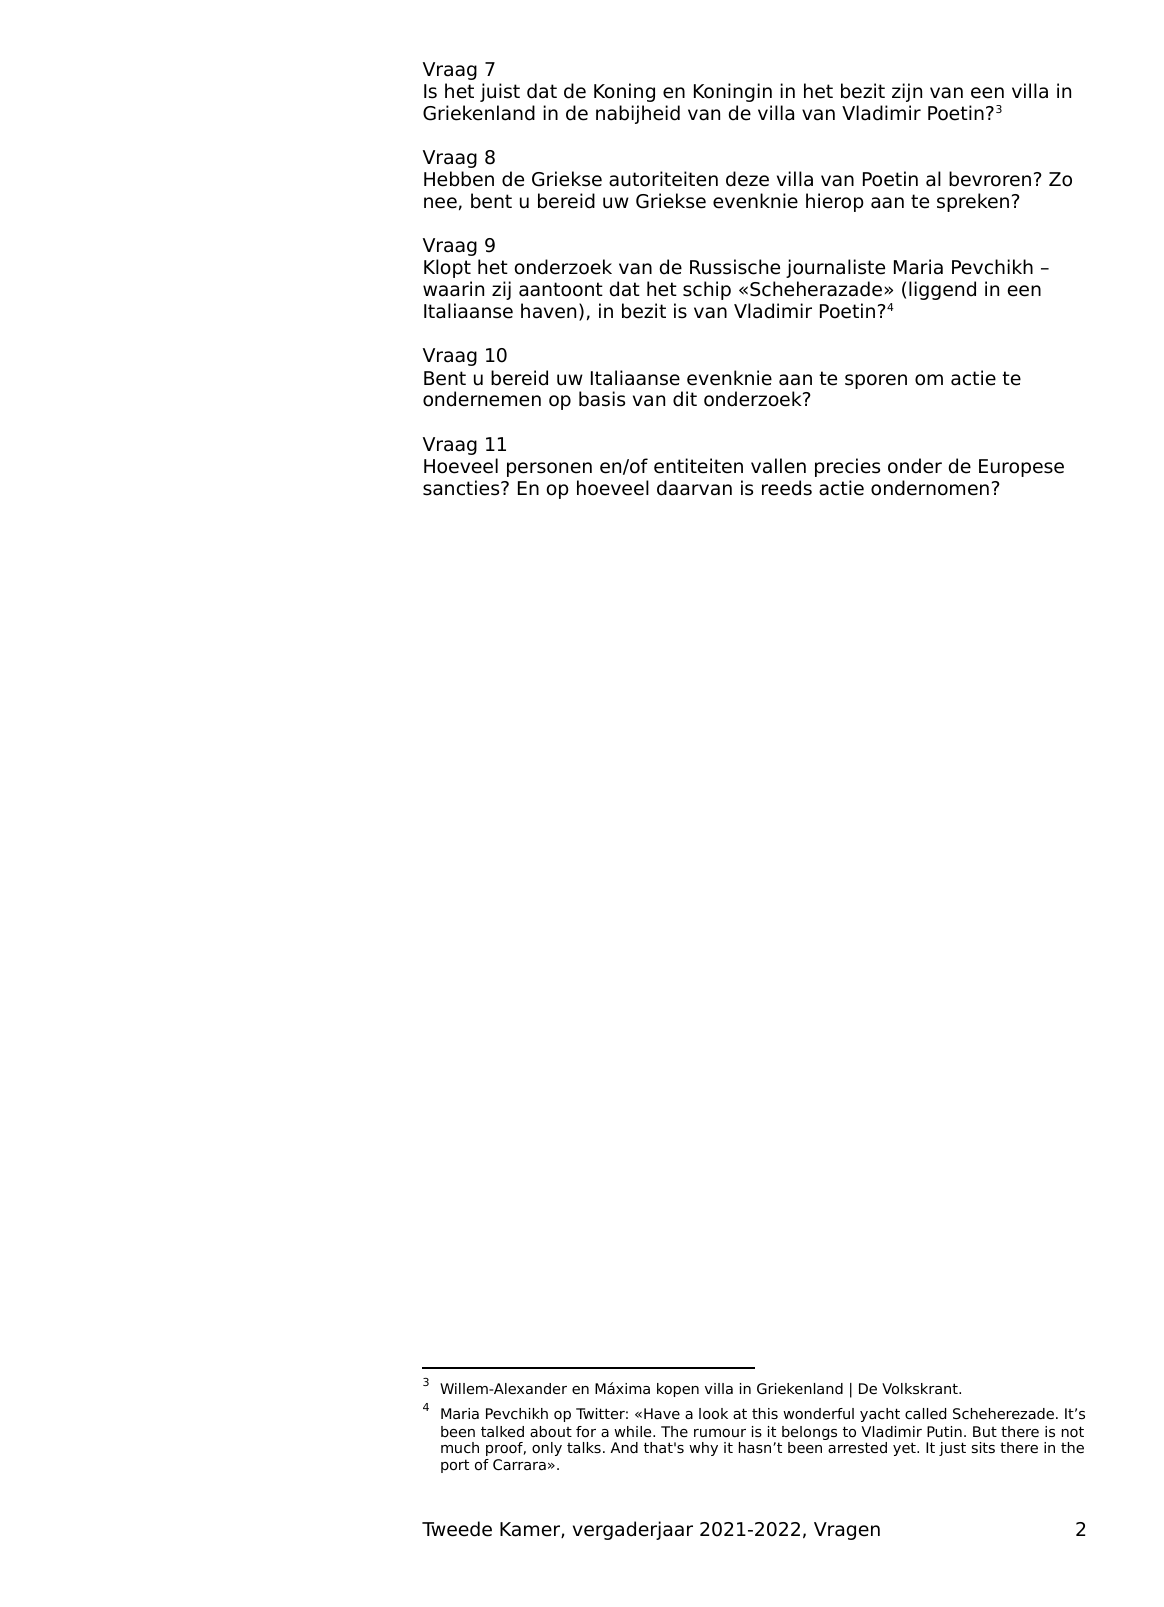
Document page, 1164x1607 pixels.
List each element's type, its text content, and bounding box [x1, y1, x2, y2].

text Hoeveel personen en/of entiteiten vallen precies onder de Europese sancties? En op hoeveel daarvan is reeds actie ondernomen? [422, 456, 1087, 499]
text Vraag 7 [422, 59, 1087, 81]
text Willem-Alexander en Máxima kopen villa in Griekenland | De Volkskrant. [422, 1377, 1087, 1399]
text Klopt het onderzoek van de Russische journaliste Maria Pevchikh – waarin zij aantoont dat het schip «Scheherazade» (liggend in een Italiaanse haven), in bezit is van Vladimir Poetin? [422, 257, 1087, 323]
text Vraag 9 [422, 235, 1087, 257]
text Vraag 8 [422, 147, 1087, 169]
text Is het juist dat de Koning en Koningin in het bezit zijn van een villa in Griekenland in de nabijheid van de villa van Vladimir Poetin? [422, 81, 1087, 125]
text Hebben de Griekse autoriteiten deze villa van Poetin al bevroren? Zo nee, bent u bereid uw Griekse evenknie hierop aan te spreken? [422, 169, 1087, 213]
text Maria Pevchikh op Twitter: «Have a look at this wonderful yacht called Scheherezade. It’s been talked about for a while. The rumour is it belongs to Vladimir Putin. But there is not much proof, only talks. And that's why it hasn’t been arrested yet. It just sits there in the port of Carrara». [422, 1402, 1087, 1474]
text Vraag 11 [422, 433, 1087, 456]
text Bent u bereid uw Italiaanse evenknie aan te sporen om actie te ondernemen op basis van dit onderzoek? [422, 367, 1087, 411]
text Vraag 10 [422, 345, 1087, 367]
